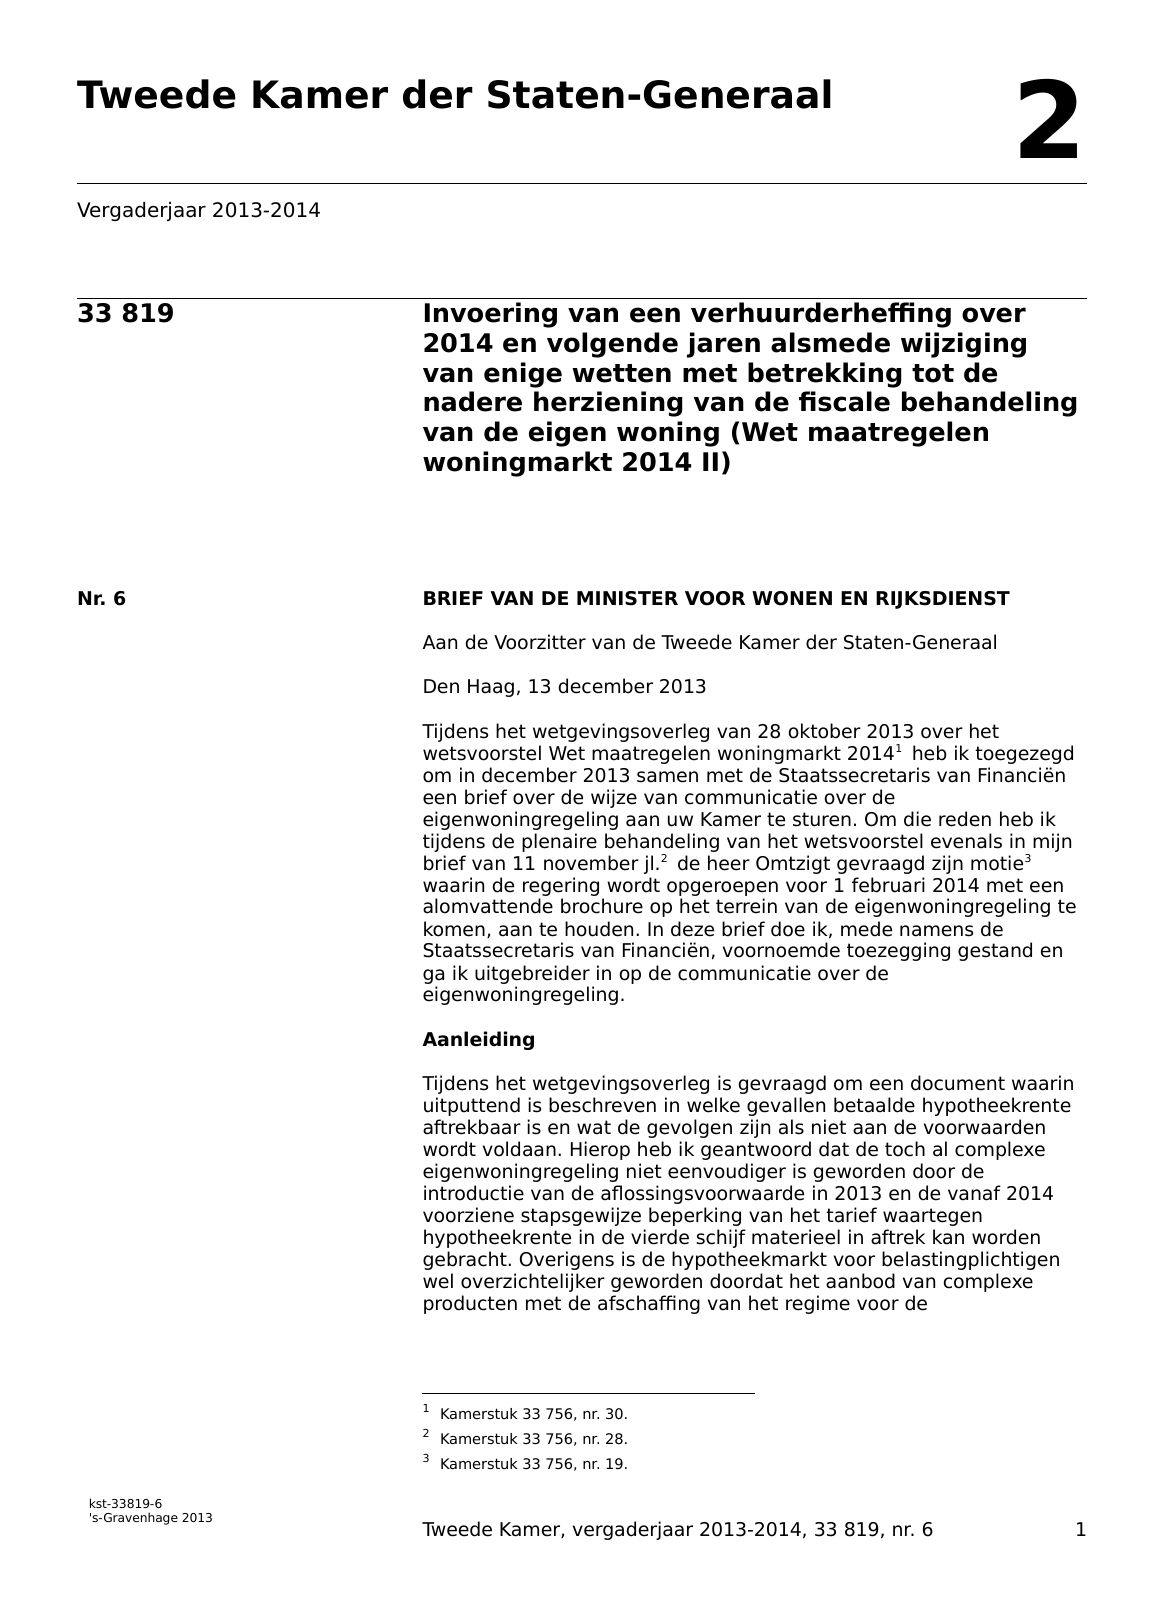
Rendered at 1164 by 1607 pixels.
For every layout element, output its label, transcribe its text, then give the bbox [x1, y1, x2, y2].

text kst-33819-6 [88, 1497, 323, 1511]
text Kamerstuk 33 756, nr. 30. [422, 1402, 1087, 1424]
subtitle Nr. 6 BRIEF VAN DE MINISTER VOOR WONEN EN RIJKSDIENST [77, 588, 1087, 610]
subtitle Aanleiding [422, 1028, 1087, 1051]
text Aan de Voorzitter van de Tweede Kamer der Staten-Generaal [422, 632, 1087, 654]
table_header Tweede Kamer der Staten-Generaal [77, 59, 886, 183]
text Kamerstuk 33 756, nr. 28. [422, 1427, 1087, 1449]
subtitle 33 819 Invoering van een verhuurderheffing over 2014 en volgende jaren alsmede wijziging van enige wetten met betrekking tot de nadere herziening van de fiscale behandeling van de eigen woning (Wet maatregelen woningmarkt 2014 II) [77, 299, 1087, 477]
table_header 2 [886, 59, 1087, 183]
text Den Haag, 13 december 2013 [422, 676, 1087, 698]
table_cell Vergaderjaar 2013-2014 [77, 184, 1087, 298]
text Kamerstuk 33 756, nr. 19. [422, 1452, 1087, 1474]
text Tijdens het wetgevingsoverleg is gevraagd om een document waarin uitputtend is beschreven in welke gevallen betaalde hypotheekrente aftrekbaar is en wat de gevolgen zijn als niet aan de voorwaarden wordt voldaan. Hierop heb ik geantwoord dat de toch al complexe eigenwoningregeling niet eenvoudiger is geworden door de introductie van de aflossingsvoorwaarde in 2013 en de vanaf 2014 voorziene stapsgewijze beperking van het tarief waartegen hypotheekrente in de vierde schijf materieel in aftrek kan worden gebracht. Overigens is de hypotheekmarkt voor belastingplichtigen wel overzichtelijker geworden doordat het aanbod van complexe producten met de afschaffing van het regime voor de [422, 1073, 1087, 1314]
text Tijdens het wetgevingsoverleg van 28 oktober 2013 over het wetsvoorstel Wet maatregelen woningmarkt 2014 heb ik toegezegd om in december 2013 samen met de Staatssecretaris van Financiën een brief over de wijze van communicatie over de eigenwoningregeling aan uw Kamer te sturen. Om die reden heb ik tijdens de plenaire behandeling van het wetsvoorstel evenals in mijn brief van 11 november jl. de heer Omtzigt gevraagd zijn motie waarin de regering wordt opgeroepen voor 1 februari 2014 met een alomvattende brochure op het terrein van de eigenwoningregeling te komen, aan te houden. In deze brief doe ik, mede namens de Staatssecretaris van Financiën, voornoemde toezegging gestand en ga ik uitgebreider in op de communicatie over de eigenwoningregeling. [422, 721, 1087, 1006]
text 's-Gravenhage 2013 [88, 1511, 323, 1525]
